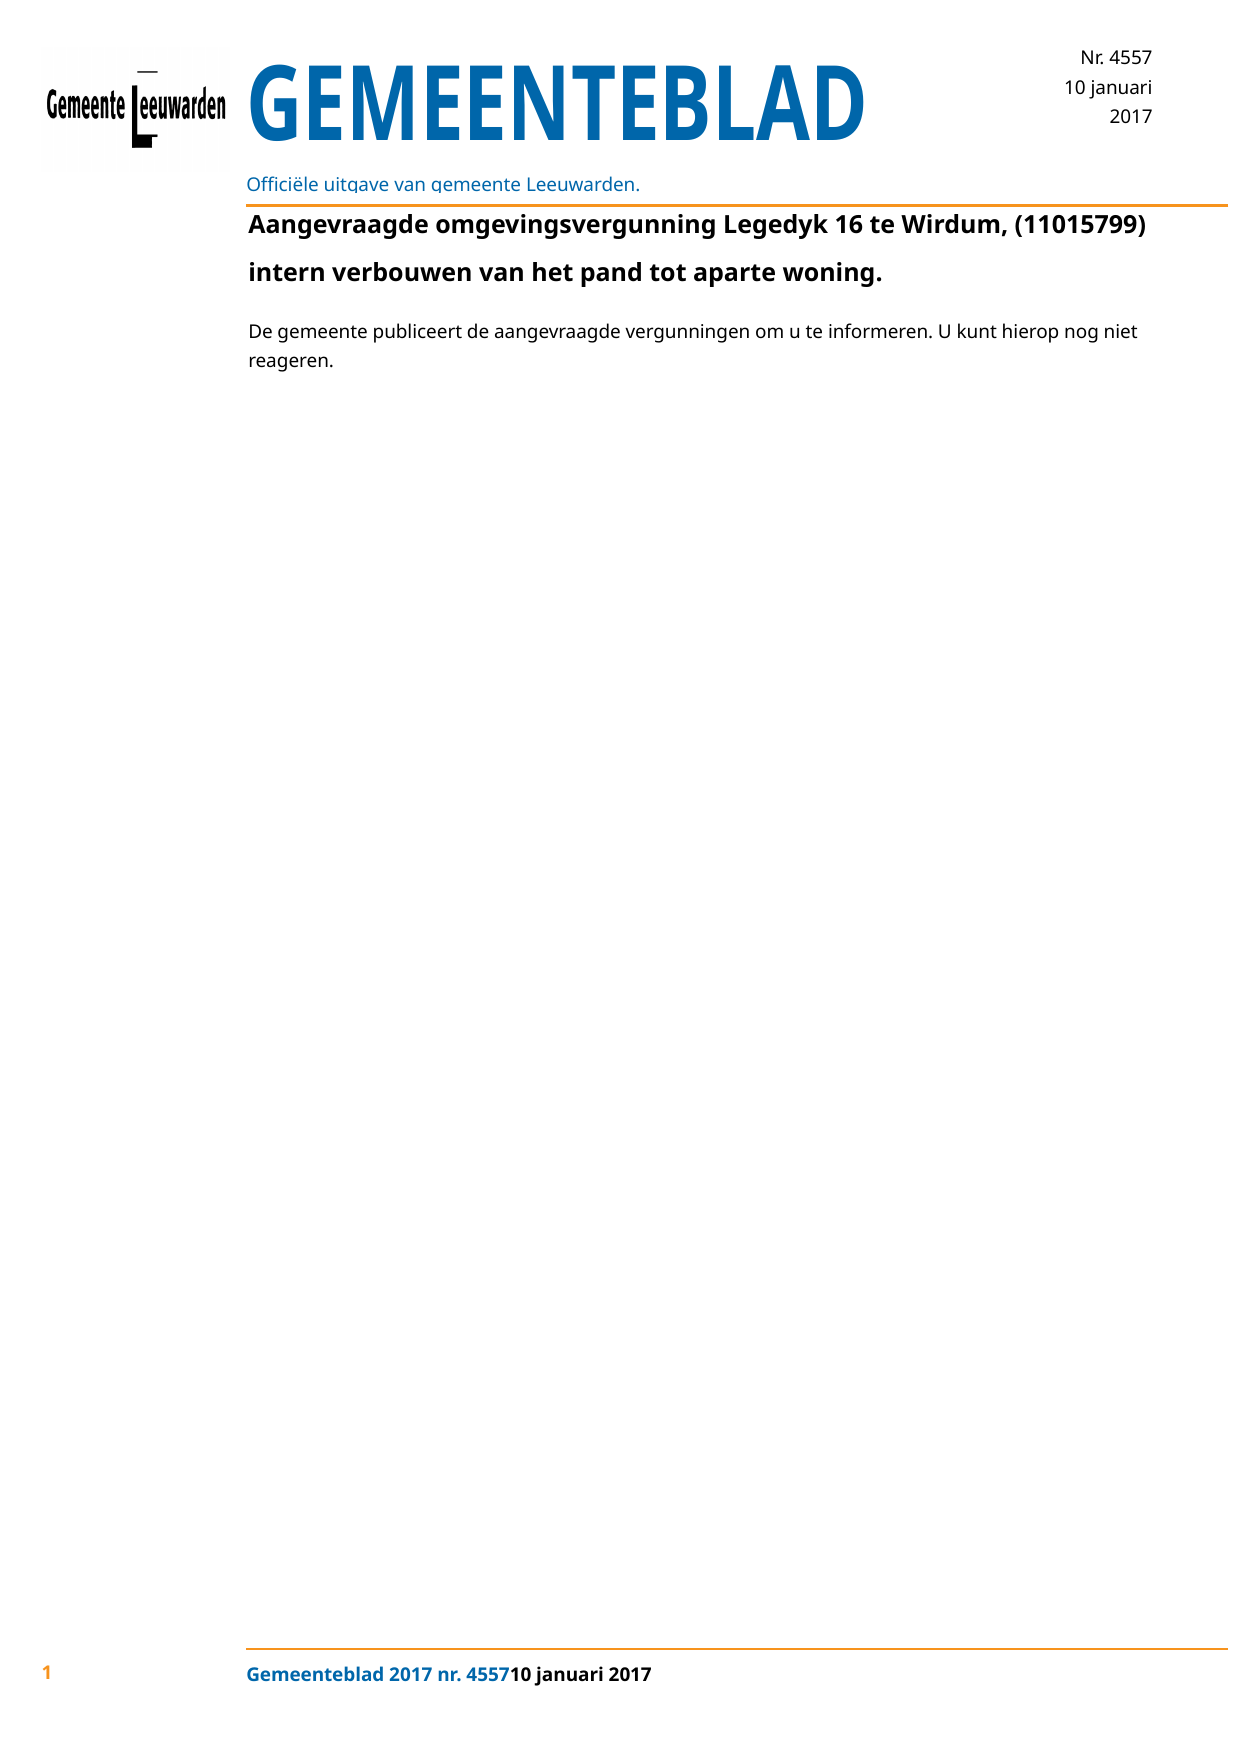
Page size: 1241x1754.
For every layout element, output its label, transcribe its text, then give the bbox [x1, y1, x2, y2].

picture [41, 47, 231, 172]
text De gemeente publiceert de aangevraagde vergunningen om u te informeren. U kunt hierop nog niet reageren. [248, 318, 1152, 373]
text Aangevraagde omgevingsvergunning Legedyk 16 te Wirdum, (11015799) intern verbouwen van het pand tot aparte woning. [248, 207, 1152, 288]
